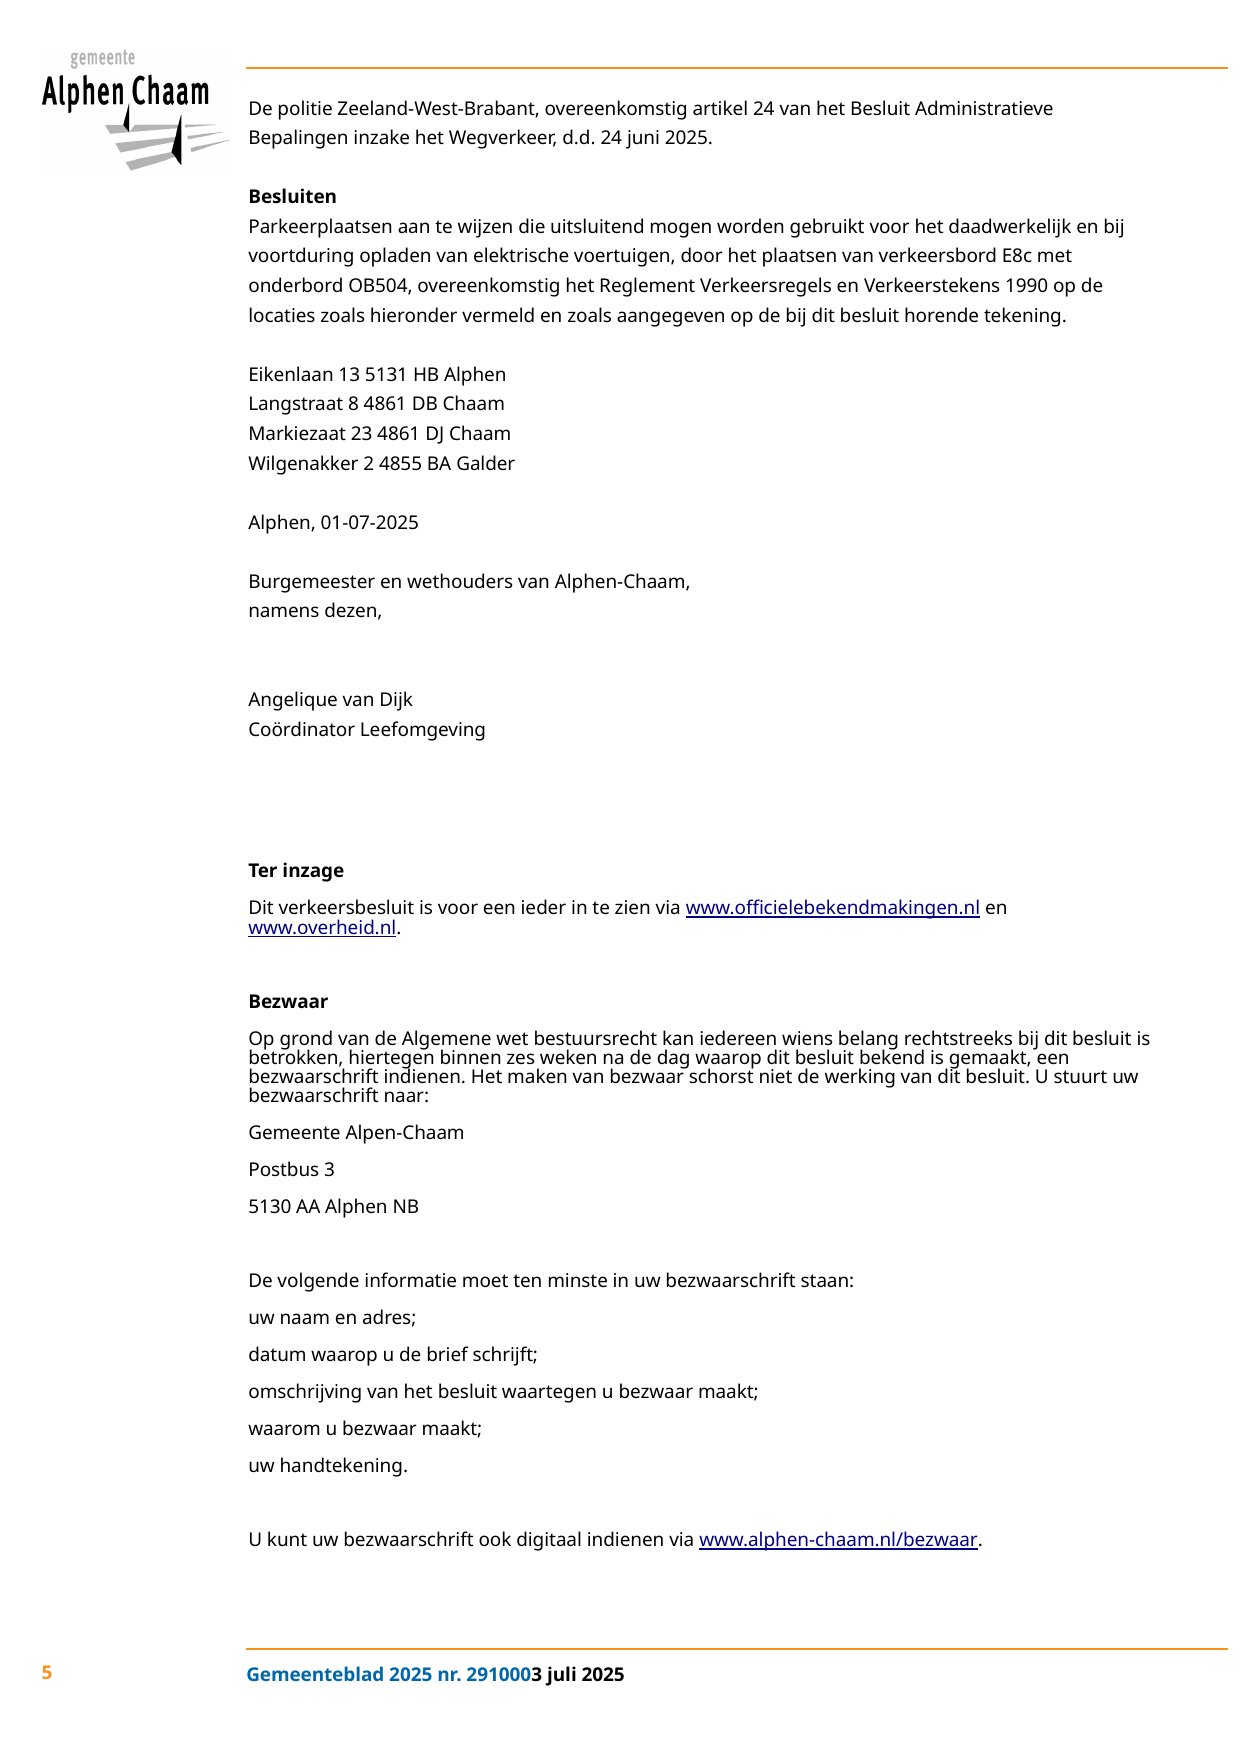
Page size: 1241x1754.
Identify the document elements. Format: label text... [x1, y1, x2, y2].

text De volgende informatie moet ten minste in uw bezwaarschrift staan: [248, 1272, 1152, 1292]
text De politie Zeeland-West-Brabant, overeenkomstig artikel 24 van het Besluit Administratieve Bepalingen inzake het Wegverkeer, d.d. 24 juni 2025. [248, 95, 1152, 150]
text Postbus 3 [248, 1161, 1152, 1181]
text Eikenlaan 13 5131 HB Alphen [248, 361, 1152, 387]
picture [41, 47, 231, 172]
text Coördinator Leefomgeving [248, 716, 1152, 742]
text Besluiten [248, 183, 1152, 209]
text Ter inzage [248, 862, 1152, 882]
text U kunt uw bezwaarschrift ook digitaal indienen via www.alphen-chaam.nl/bezwaar. [248, 1531, 1152, 1550]
text uw handtekening. [248, 1457, 1152, 1476]
text uw naam en adres; [248, 1309, 1152, 1328]
text Gemeente Alpen-Chaam [248, 1124, 1152, 1144]
text Langstraat 8 4861 DB Chaam [248, 391, 1152, 416]
text Angelique van Dijk [248, 686, 1152, 712]
text Wilgenakker 2 4855 BA Galder [248, 450, 1152, 476]
text Burgemeester en wethouders van Alphen-Chaam, [248, 568, 1152, 594]
text 5130 AA Alphen NB [248, 1198, 1152, 1218]
text namens dezen, [248, 598, 1152, 623]
text Dit verkeersbesluit is voor een ieder in te zien via www.officielebekendmakingen.nl en www.overheid.nl. [248, 899, 1152, 938]
text datum waarop u de brief schrijft; [248, 1346, 1152, 1366]
text Markiezaat 23 4861 DJ Chaam [248, 420, 1152, 446]
text Parkeerplaatsen aan te wijzen die uitsluitend mogen worden gebruikt voor het daadwerkelijk en bij voortduring opladen van elektrische voertuigen, door het plaatsen van verkeersbord E8c met onderbord OB504, overeenkomstig het Reglement Verkeersregels en Verkeerstekens 1990 op de locaties zoals hieronder vermeld en zoals aangegeven op de bij dit besluit horende tekening. [248, 213, 1152, 328]
text omschrijving van het besluit waartegen u bezwaar maakt; [248, 1383, 1152, 1402]
text Alphen, 01-07-2025 [248, 509, 1152, 535]
text Op grond van de Algemene wet bestuursrecht kan iedereen wiens belang rechtstreeks bij dit besluit is betrokken, hiertegen binnen zes weken na de dag waarop dit besluit bekend is gemaakt, een bezwaarschrift indienen. Het maken van bezwaar schorst niet de werking van dit besluit. U stuurt uw bezwaarschrift naar: [248, 1029, 1152, 1107]
text waarom u bezwaar maakt; [248, 1420, 1152, 1439]
text Bezwaar [248, 993, 1152, 1012]
